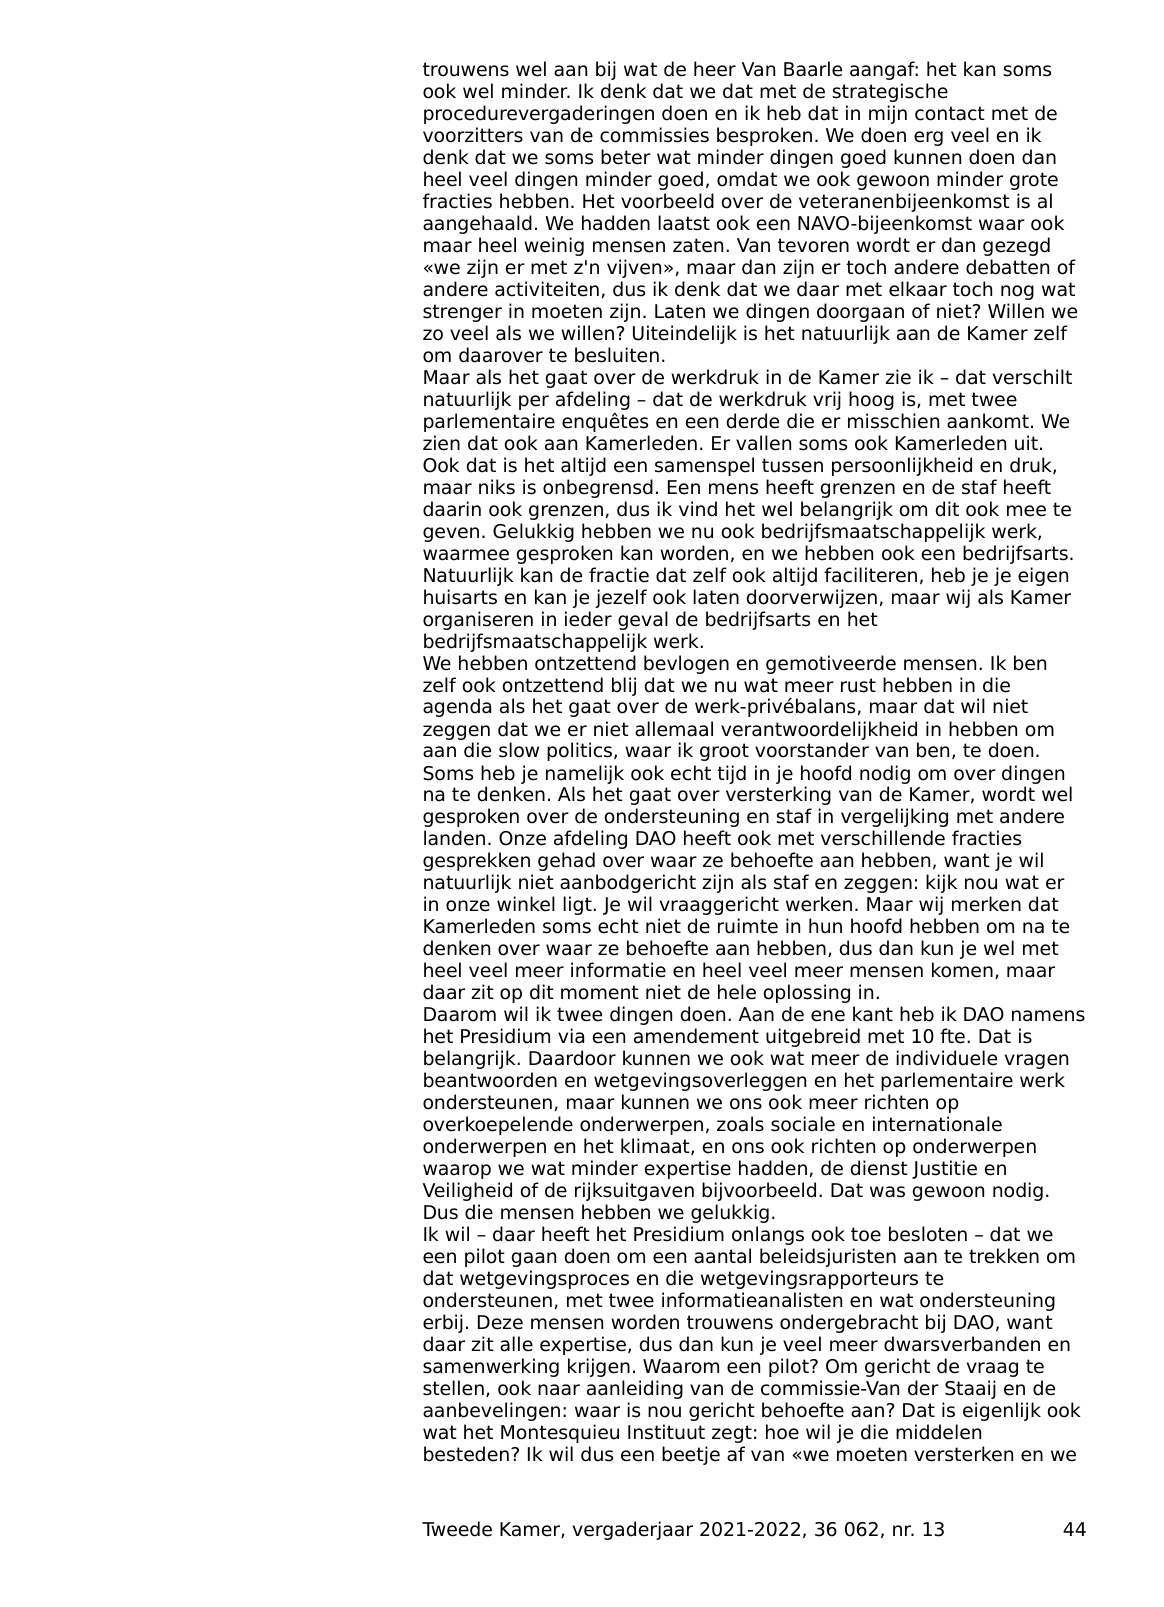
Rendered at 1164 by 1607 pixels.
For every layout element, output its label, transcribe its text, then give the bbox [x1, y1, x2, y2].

text Daarom wil ik twee dingen doen. Aan de ene kant heb ik DAO namens het Presidium via een amendement uitgebreid met 10 fte. Dat is belangrijk. Daardoor kunnen we ook wat meer de individuele vragen beantwoorden en wetgevingsoverleggen en het parlementaire werk ondersteunen, maar kunnen we ons ook meer richten op overkoepelende onderwerpen, zoals sociale en internationale onderwerpen en het klimaat, en ons ook richten op onderwerpen waarop we wat minder expertise hadden, de dienst Justitie en Veiligheid of de rijksuitgaven bijvoorbeeld. Dat was gewoon nodig. Dus die mensen hebben we gelukkig. [422, 1004, 1087, 1224]
text trouwens wel aan bij wat de heer Van Baarle aangaf: het kan soms ook wel minder. Ik denk dat we dat met de strategische procedurevergaderingen doen en ik heb dat in mijn contact met de voorzitters van de commissies besproken. We doen erg veel en ik denk dat we soms beter wat minder dingen goed kunnen doen dan heel veel dingen minder goed, omdat we ook gewoon minder grote fracties hebben. Het voorbeeld over de veteranenbijeenkomst is al aangehaald. We hadden laatst ook een NAVO-bijeenkomst waar ook maar heel weinig mensen zaten. Van tevoren wordt er dan gezegd «we zijn er met z'n vijven», maar dan zijn er toch andere debatten of andere activiteiten, dus ik denk dat we daar met elkaar toch nog wat strenger in moeten zijn. Laten we dingen doorgaan of niet? Willen we zo veel als we willen? Uiteindelijk is het natuurlijk aan de Kamer zelf om daarover te besluiten. [422, 59, 1087, 367]
text We hebben ontzettend bevlogen en gemotiveerde mensen. Ik ben zelf ook ontzettend blij dat we nu wat meer rust hebben in die agenda als het gaat over de werk-privébalans, maar dat wil niet zeggen dat we er niet allemaal verantwoordelijkheid in hebben om aan die slow politics, waar ik groot voorstander van ben, te doen. Soms heb je namelijk ook echt tijd in je hoofd nodig om over dingen na te denken. Als het gaat over versterking van de Kamer, wordt wel gesproken over de ondersteuning en staf in vergelijking met andere landen. Onze afdeling DAO heeft ook met verschillende fracties gesprekken gehad over waar ze behoefte aan hebben, want je wil natuurlijk niet aanbodgericht zijn als staf en zeggen: kijk nou wat er in onze winkel ligt. Je wil vraaggericht werken. Maar wij merken dat Kamerleden soms echt niet de ruimte in hun hoofd hebben om na te denken over waar ze behoefte aan hebben, dus dan kun je wel met heel veel meer informatie en heel veel meer mensen komen, maar daar zit op dit moment niet de hele oplossing in. [422, 652, 1087, 1004]
text Ik wil – daar heeft het Presidium onlangs ook toe besloten – dat we een pilot gaan doen om een aantal beleidsjuristen aan te trekken om dat wetgevingsproces en die wetgevingsrapporteurs te ondersteunen, met twee informatieanalisten en wat ondersteuning erbij. Deze mensen worden trouwens ondergebracht bij DAO, want daar zit alle expertise, dus dan kun je veel meer dwarsverbanden en samenwerking krijgen. Waarom een pilot? Om gericht de vraag te stellen, ook naar aanleiding van de commissie-Van der Staaij en de aanbevelingen: waar is nou gericht behoefte aan? Dat is eigenlijk ook wat het Montesquieu Instituut zegt: hoe wil je die middelen besteden? Ik wil dus een beetje af van «we moeten versterken en we [422, 1224, 1087, 1466]
text Maar als het gaat over de werkdruk in de Kamer zie ik – dat verschilt natuurlijk per afdeling – dat de werkdruk vrij hoog is, met twee parlementaire enquêtes en een derde die er misschien aankomt. We zien dat ook aan Kamerleden. Er vallen soms ook Kamerleden uit. Ook dat is het altijd een samenspel tussen persoonlijkheid en druk, maar niks is onbegrensd. Een mens heeft grenzen en de staf heeft daarin ook grenzen, dus ik vind het wel belangrijk om dit ook mee te geven. Gelukkig hebben we nu ook bedrijfsmaatschappelijk werk, waarmee gesproken kan worden, en we hebben ook een bedrijfsarts. Natuurlijk kan de fractie dat zelf ook altijd faciliteren, heb je je eigen huisarts en kan je jezelf ook laten doorverwijzen, maar wij als Kamer organiseren in ieder geval de bedrijfsarts en het bedrijfsmaatschappelijk werk. [422, 367, 1087, 652]
